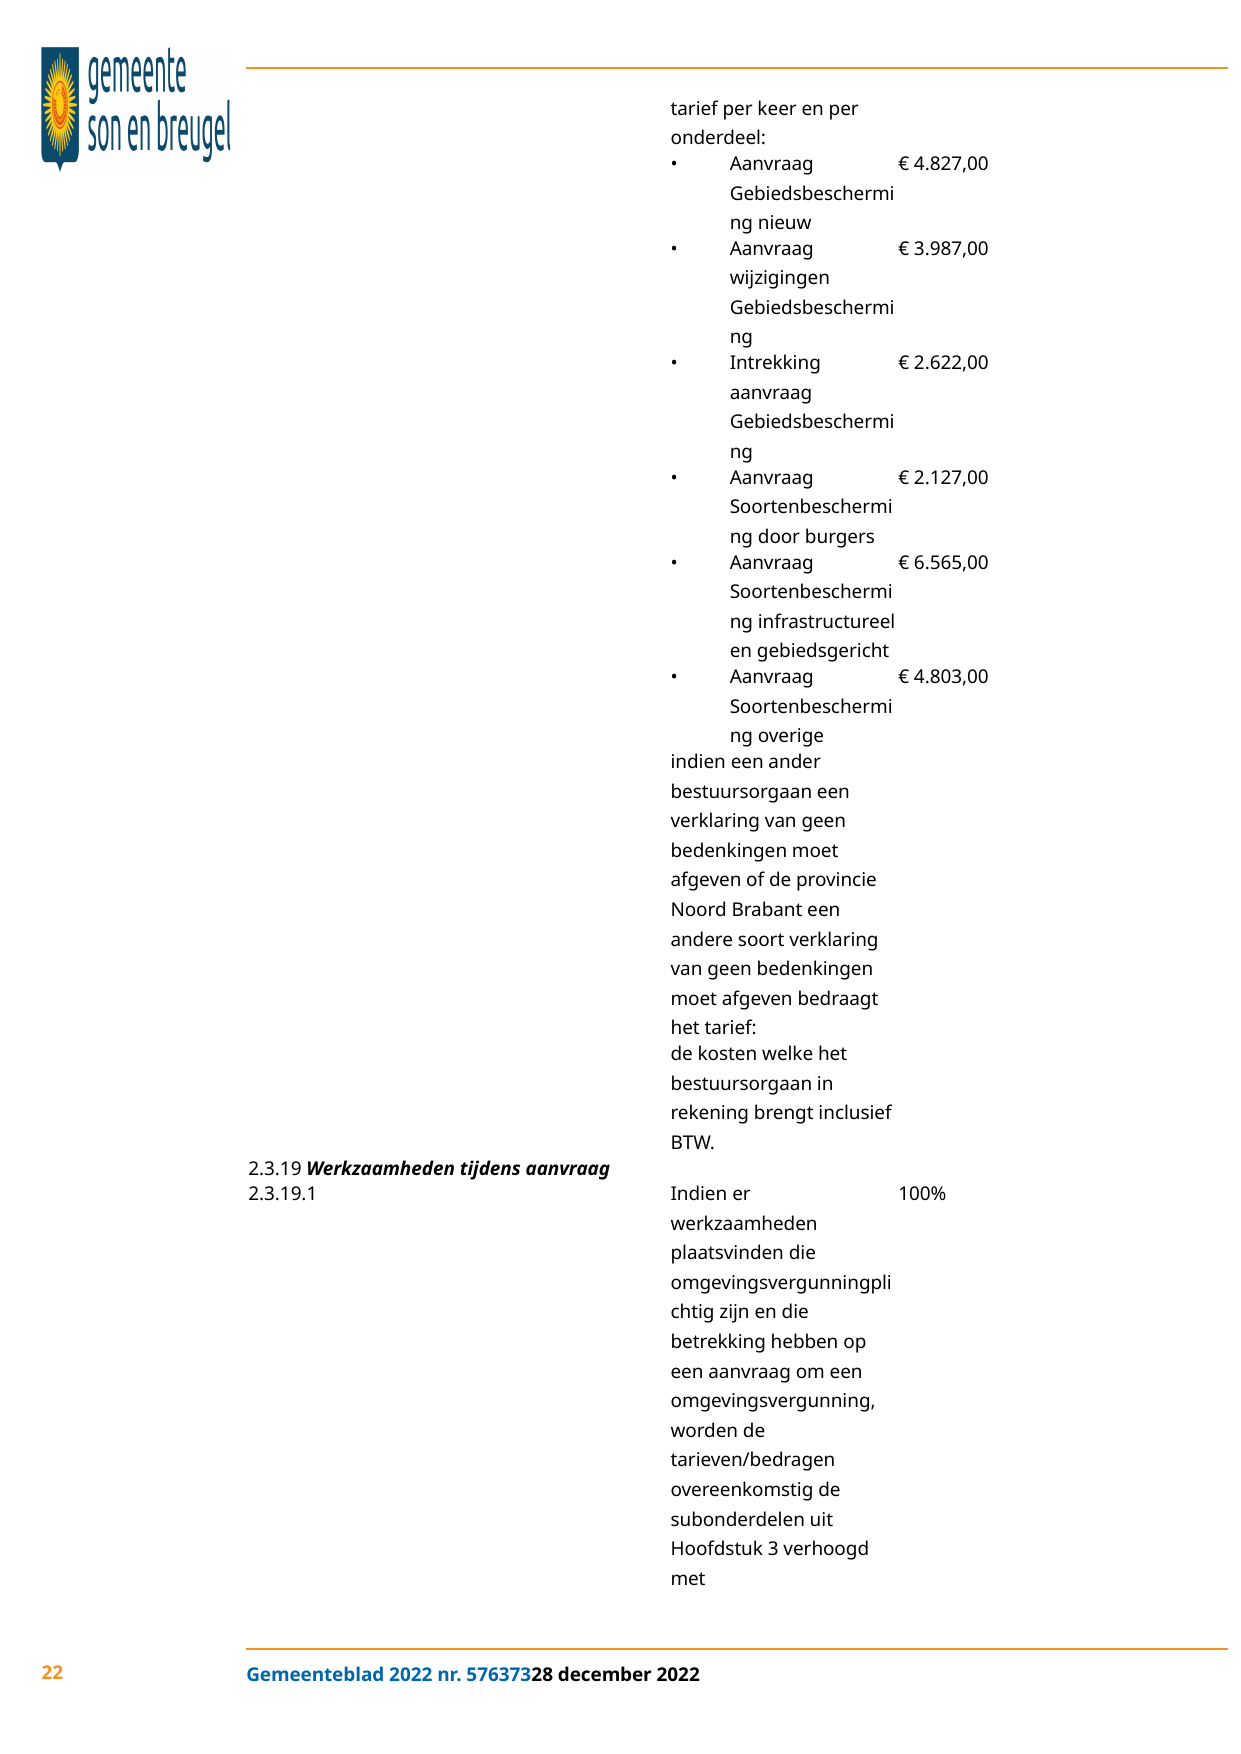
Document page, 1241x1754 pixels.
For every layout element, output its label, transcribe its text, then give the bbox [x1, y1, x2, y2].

table_cell [898, 748, 1152, 1040]
table_cell € 6.565,00 [898, 549, 1152, 663]
table_cell Aanvraag Soortenbescherming door burgers [670, 464, 898, 549]
table_cell Aanvraag Soortenbescherming infrastructureel en gebiedsgericht [670, 549, 898, 663]
table_cell [248, 464, 670, 549]
table_cell [248, 1040, 670, 1155]
table_cell [248, 748, 670, 1040]
table_cell € 4.803,00 [898, 663, 1152, 748]
table_cell 100% [898, 1180, 1152, 1591]
table_cell Indien er werkzaamheden plaatsvinden die omgevingsvergunningplichtig zijn en die betrekking hebben op een aanvraag om een omgevingsvergunning, worden de tarieven/bedragen overeenkomstig de subonderdelen uit Hoofdstuk 3 verhoogd met [670, 1180, 898, 1591]
table_cell Aanvraag Soortenbescherming overige [670, 663, 898, 748]
table_cell indien een ander bestuursorgaan een verklaring van geen bedenkingen moet afgeven of de provincie Noord Brabant een andere soort verklaring van geen bedenkingen moet afgeven bedraagt het tarief: [670, 748, 898, 1040]
table_cell Aanvraag Gebiedsbescherming nieuw [670, 150, 898, 235]
table_cell 2.3.19 Werkzaamheden tijdens aanvraag [248, 1155, 1152, 1180]
table_cell € 4.827,00 [898, 150, 1152, 235]
table_cell 2.3.19.1 [248, 1180, 670, 1591]
table_cell [248, 663, 670, 748]
table_cell [248, 150, 670, 235]
table_cell [898, 95, 1152, 150]
table_cell de kosten welke het bestuursorgaan in rekening brengt inclusief BTW. [670, 1040, 898, 1155]
table_cell Aanvraag wijzigingen Gebiedsbescherming [670, 235, 898, 349]
table_cell [248, 95, 670, 150]
table_cell tarief per keer en per onderdeel: [670, 95, 898, 150]
table_cell € 2.127,00 [898, 464, 1152, 549]
table_cell Intrekking aanvraag Gebiedsbescherming [670, 350, 898, 464]
table_cell [248, 549, 670, 663]
table_cell € 3.987,00 [898, 235, 1152, 349]
table_cell € 2.622,00 [898, 350, 1152, 464]
table_cell [898, 1040, 1152, 1155]
table_cell [248, 350, 670, 464]
picture [41, 47, 231, 172]
table_cell [248, 235, 670, 349]
